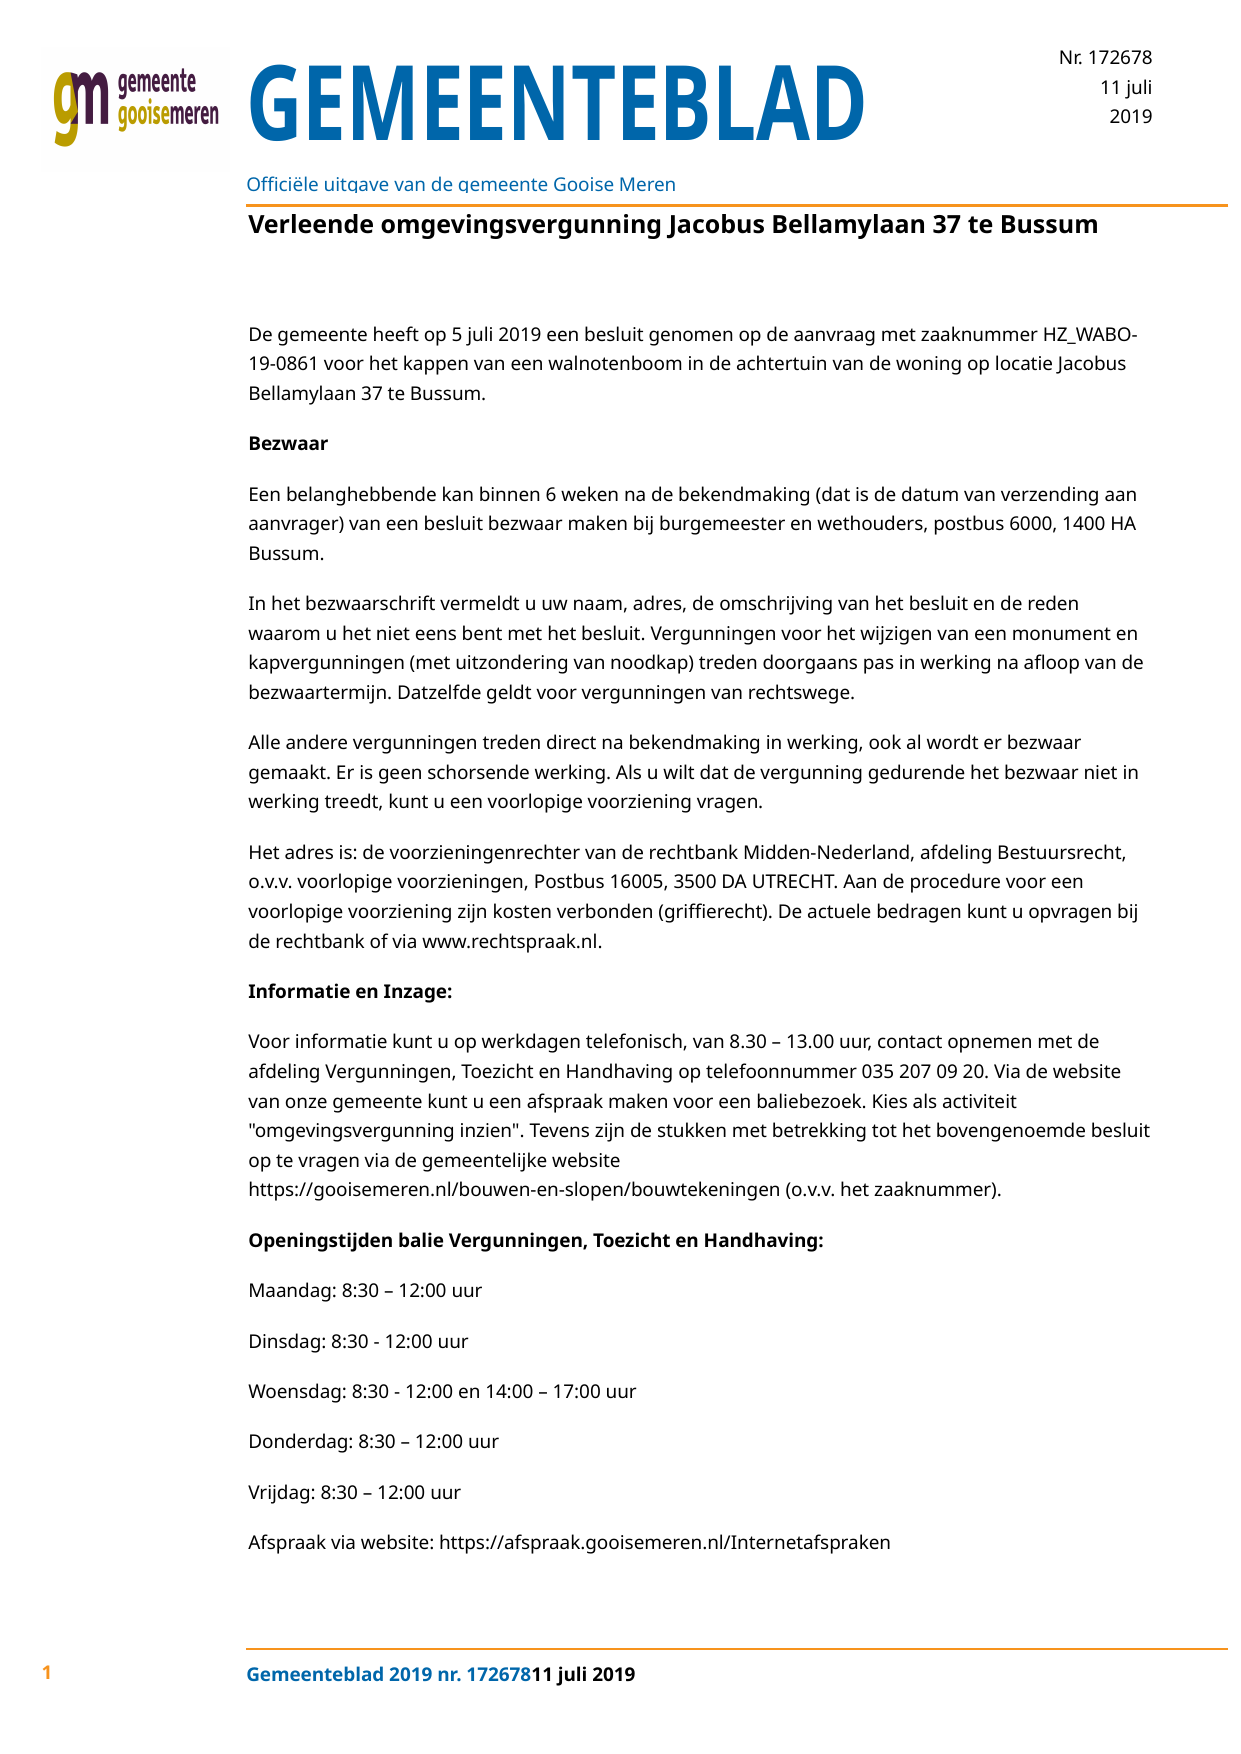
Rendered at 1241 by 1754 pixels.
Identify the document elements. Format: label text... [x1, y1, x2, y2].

text Voor informatie kunt u op werkdagen telefonisch, van 8.30 – 13.00 uur, contact opnemen met de afdeling Vergunningen, Toezicht en Handhaving op telefoonnummer 035 207 09 20. Via de website van onze gemeente kunt u een afspraak maken voor een baliebezoek. Kies als activiteit "omgevingsvergunning inzien". Tevens zijn de stukken met betrekking tot het bovengenoemde besluit op te vragen via de gemeentelijke website https://gooisemeren.nl/bouwen-en-slopen/bouwtekeningen (o.v.v. het zaaknummer). [248, 1029, 1152, 1202]
text Alle andere vergunningen treden direct na bekendmaking in werking, ook al wordt er bezwaar gemaakt. Er is geen schorsende werking. Als u wilt dat de vergunning gedurende het bezwaar niet in werking treedt, kunt u een voorlopige voorziening vragen. [248, 729, 1152, 814]
text Maandag: 8:30 – 12:00 uur [248, 1277, 1152, 1303]
text Bezwaar [248, 430, 1152, 456]
text Het adres is: de voorzieningenrechter van de rechtbank Midden-Nederland, afdeling Bestuursrecht, o.v.v. voorlopige voorzieningen, Postbus 16005, 3500 DA UTRECHT. Aan de procedure voor een voorlopige voorziening zijn kosten verbonden (griffierecht). De actuele bedragen kunt u opvragen bij de rechtbank of via www.rechtspraak.nl. [248, 839, 1152, 953]
text Informatie en Inzage: [248, 978, 1152, 1004]
text Een belanghebbende kan binnen 6 weken na de bekendmaking (dat is de datum van verzending aan aanvrager) van een besluit bezwaar maken bij burgemeester en wethouders, postbus 6000, 1400 HA Bussum. [248, 481, 1152, 566]
text Verleende omgevingsvergunning Jacobus Bellamylaan 37 te Bussum [248, 207, 1152, 241]
text De gemeente heeft op 5 juli 2019 een besluit genomen op de aanvraag met zaaknummer HZ_WABO-19-0861 voor het kappen van een walnotenboom in de achtertuin van de woning op locatie Jacobus Bellamylaan 37 te Bussum. [248, 321, 1152, 406]
text Openingstijden balie Vergunningen, Toezicht en Handhaving: [248, 1227, 1152, 1253]
text Afspraak via website: https://afspraak.gooisemeren.nl/Internetafspraken [248, 1529, 1152, 1555]
picture [41, 47, 231, 172]
text Dinsdag: 8:30 - 12:00 uur [248, 1328, 1152, 1353]
text Donderdag: 8:30 – 12:00 uur [248, 1429, 1152, 1454]
text Vrijdag: 8:30 – 12:00 uur [248, 1479, 1152, 1505]
text In het bezwaarschrift vermeldt u uw naam, adres, de omschrijving van het besluit en de reden waarom u het niet eens bent met het besluit. Vergunningen voor het wijzigen van een monument en kapvergunningen (met uitzondering van noodkap) treden doorgaans pas in werking na afloop van de bezwaartermijn. Datzelfde geldt voor vergunningen van rechtswege. [248, 590, 1152, 705]
text Woensdag: 8:30 - 12:00 en 14:00 – 17:00 uur [248, 1378, 1152, 1404]
